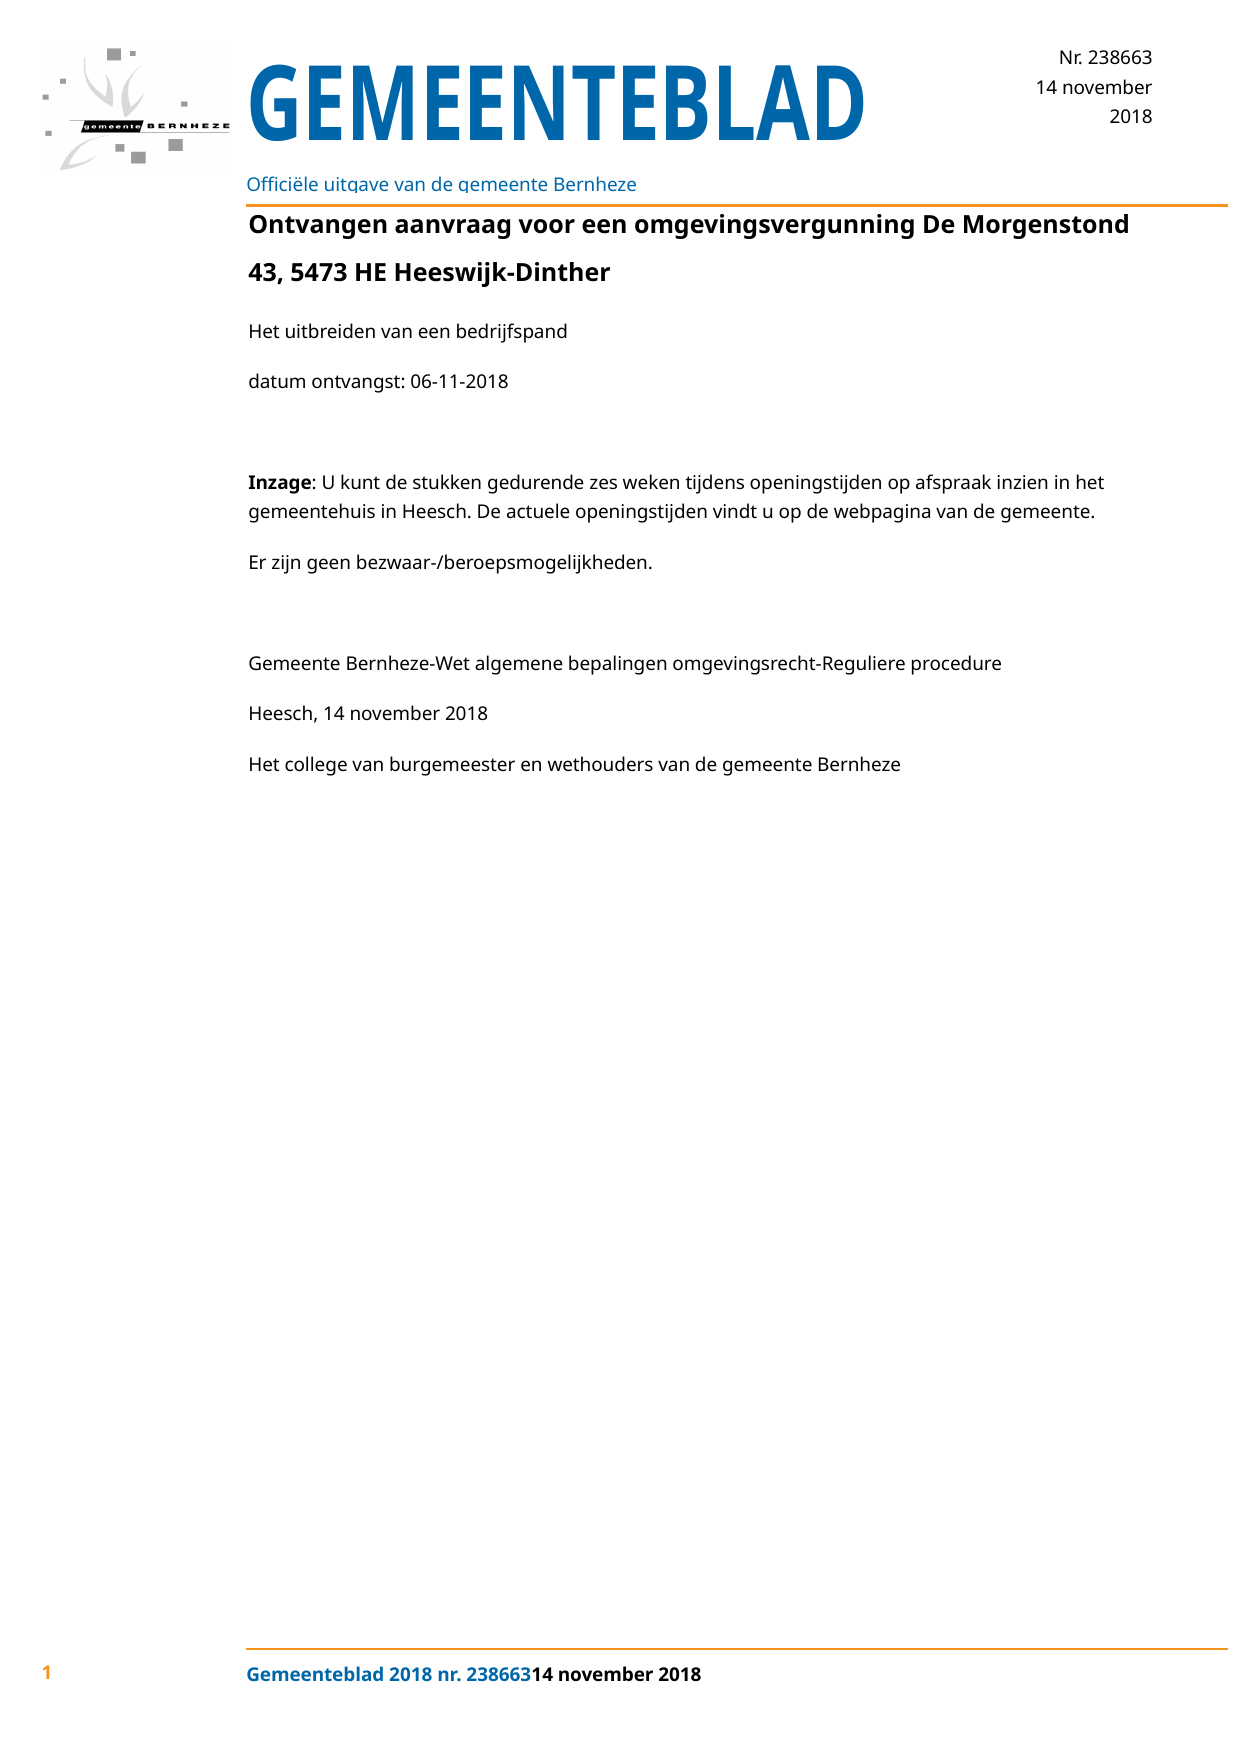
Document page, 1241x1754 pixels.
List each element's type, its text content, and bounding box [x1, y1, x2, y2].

text Gemeente Bernheze-Wet algemene bepalingen omgevingsrecht-Reguliere procedure [248, 650, 1152, 676]
picture [41, 47, 231, 172]
text Er zijn geen bezwaar-/beroepsmogelijkheden. [248, 549, 1152, 575]
text Het uitbreiden van een bedrijfspand [248, 318, 1152, 344]
text Ontvangen aanvraag voor een omgevingsvergunning De Morgenstond 43, 5473 HE Heeswijk-Dinther [248, 207, 1152, 288]
text Inzage: U kunt de stukken gedurende zes weken tijdens openingstijden op afspraak inzien in het gemeentehuis in Heesch. De actuele openingstijden vindt u op de webpagina van de gemeente. [248, 469, 1152, 524]
text datum ontvangst: 06-11-2018 [248, 368, 1152, 394]
text Het college van burgemeester en wethouders van de gemeente Bernheze [248, 751, 1152, 777]
text Heesch, 14 november 2018 [248, 700, 1152, 726]
